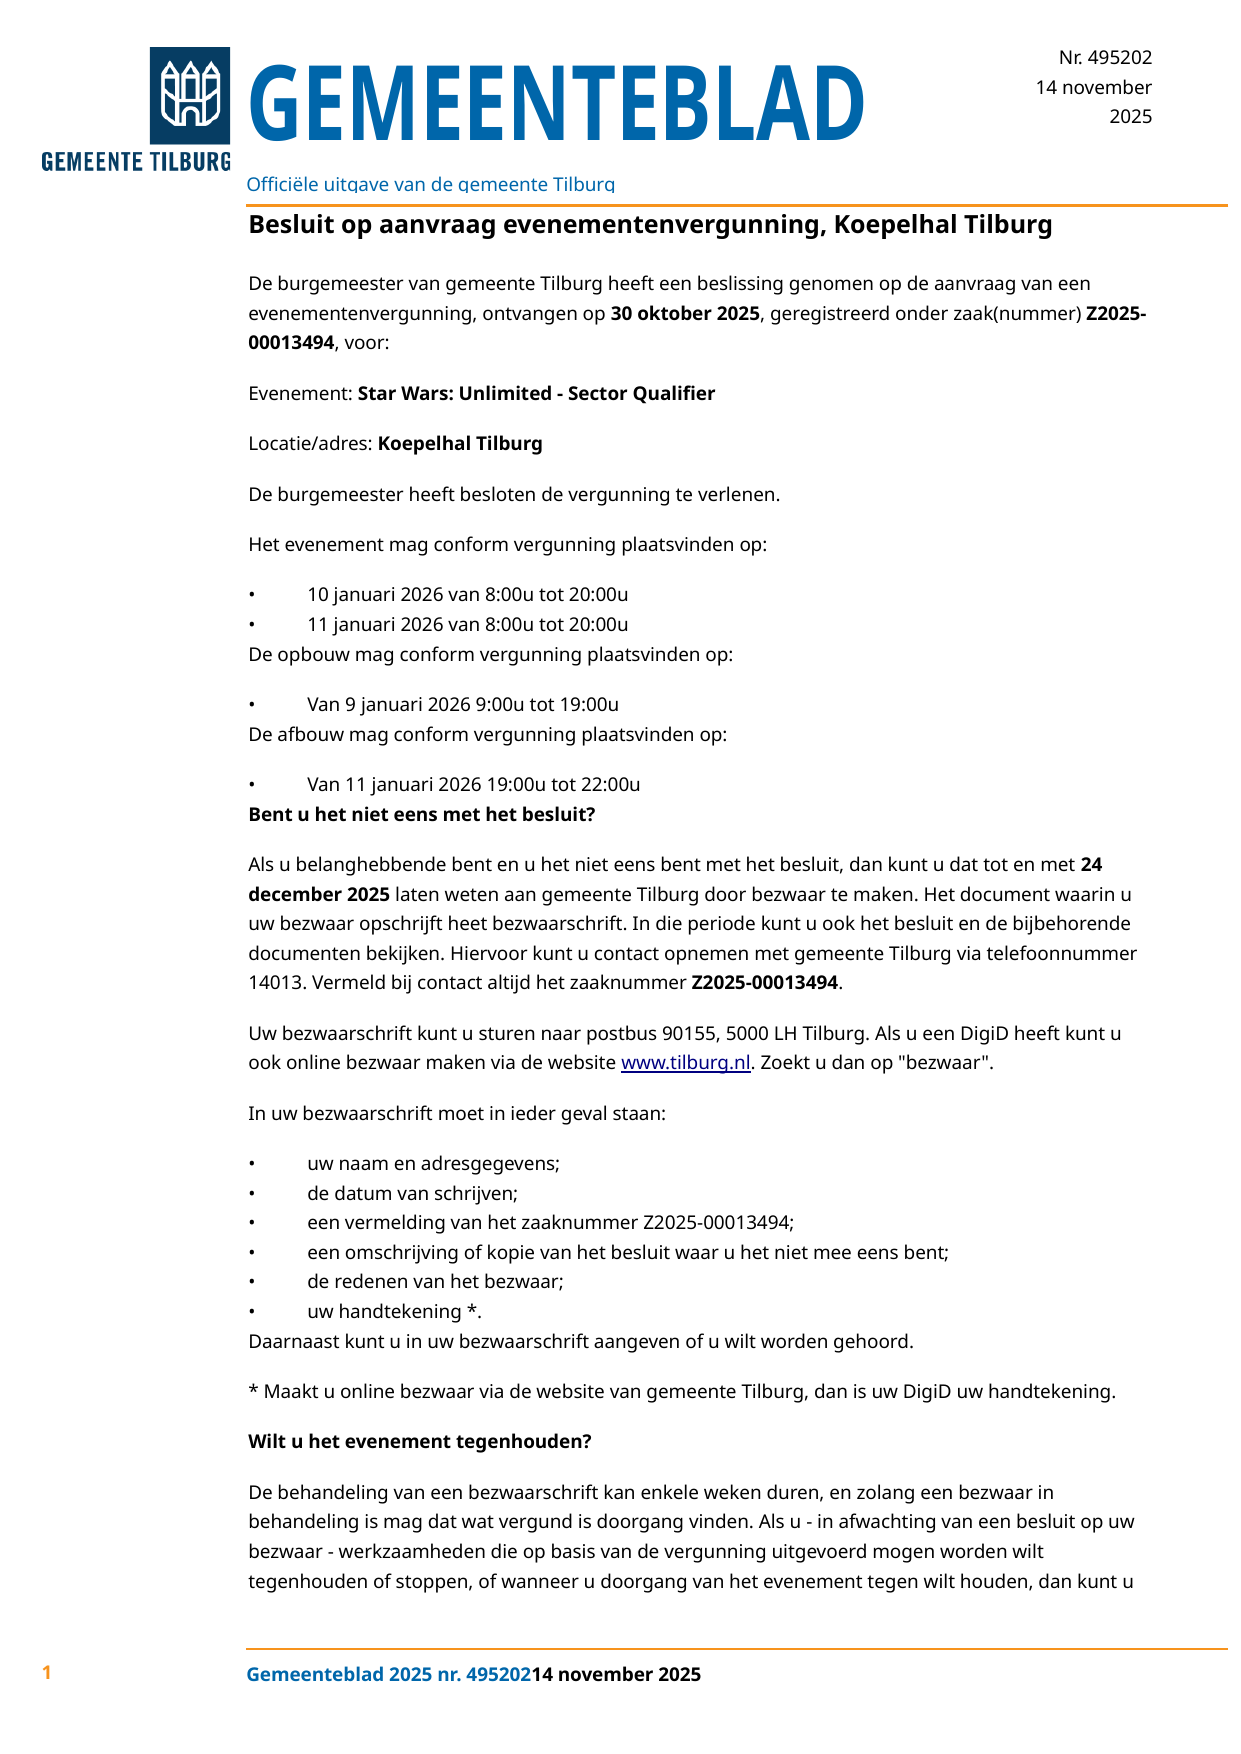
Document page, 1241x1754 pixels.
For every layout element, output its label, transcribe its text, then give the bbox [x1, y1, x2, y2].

list de datum van schrijven; [248, 1180, 1152, 1206]
list Van 11 januari 2026 19:00u tot 22:00u [248, 771, 1152, 797]
text De opbouw mag conform vergunning plaatsvinden op: [248, 641, 1152, 666]
list uw handtekening *. [248, 1298, 1152, 1324]
text De burgemeester heeft besloten de vergunning te verlenen. [248, 481, 1152, 506]
text Het evenement mag conform vergunning plaatsvinden op: [248, 531, 1152, 557]
list 10 januari 2026 van 8:00u tot 20:00u [248, 582, 1152, 607]
text De afbouw mag conform vergunning plaatsvinden op: [248, 721, 1152, 746]
list uw naam en adresgegevens; [248, 1150, 1152, 1176]
list 11 januari 2026 van 8:00u tot 20:00u [248, 611, 1152, 637]
text De behandeling van een bezwaarschrift kan enkele weken duren, en zolang een bezwaar in behandeling is mag dat wat vergund is doorgang vinden. Als u - in afwachting van een besluit op uw bezwaar - werkzaamheden die op basis van de vergunning uitgevoerd mogen worden wilt tegenhouden of stoppen, of wanneer u doorgang van het evenement tegen wilt houden, dan kunt u [248, 1479, 1152, 1593]
text Evenement: Star Wars: Unlimited - Sector Qualiﬁer [248, 380, 1152, 406]
list een omschrijving of kopie van het besluit waar u het niet mee eens bent; [248, 1239, 1152, 1265]
text Als u belanghebbende bent en u het niet eens bent met het besluit, dan kunt u dat tot en met 24 december 2025 laten weten aan gemeente Tilburg door bezwaar te maken. Het document waarin u uw bezwaar opschrijft heet bezwaarschrift. In die periode kunt u ook het besluit en de bijbehorende documenten bekijken. Hiervoor kunt u contact opnemen met gemeente Tilburg via telefoonnummer 14013. Vermeld bij contact altijd het zaaknummer Z2025-00013494. [248, 851, 1152, 995]
text Daarnaast kunt u in uw bezwaarschrift aangeven of u wilt worden gehoord. [248, 1328, 1152, 1353]
list Van 9 januari 2026 9:00u tot 19:00u [248, 691, 1152, 717]
text Uw bezwaarschrift kunt u sturen naar postbus 90155, 5000 LH Tilburg. Als u een DigiD heeft kunt u ook online bezwaar maken via de website www.tilburg.nl. Zoekt u dan op "bezwaar". [248, 1020, 1152, 1075]
text Besluit op aanvraag evenementenvergunning, Koepelhal Tilburg [248, 207, 1152, 241]
text Locatie/adres: Koepelhal Tilburg [248, 430, 1152, 456]
text De burgemeester van gemeente Tilburg heeft een beslissing genomen op de aanvraag van een evenementenvergunning, ontvangen op 30 oktober 2025, geregistreerd onder zaak(nummer) Z2025-00013494, voor: [248, 270, 1152, 355]
text Bent u het niet eens met het besluit? [248, 801, 1152, 826]
text Wilt u het evenement tegenhouden? [248, 1429, 1152, 1454]
text In uw bezwaarschrift moet in ieder geval staan: [248, 1100, 1152, 1126]
text * Maakt u online bezwaar via de website van gemeente Tilburg, dan is uw DigiD uw handtekening. [248, 1378, 1152, 1404]
picture [41, 47, 231, 172]
list een vermelding van het zaaknummer Z2025-00013494; [248, 1209, 1152, 1235]
list de redenen van het bezwaar; [248, 1269, 1152, 1294]
